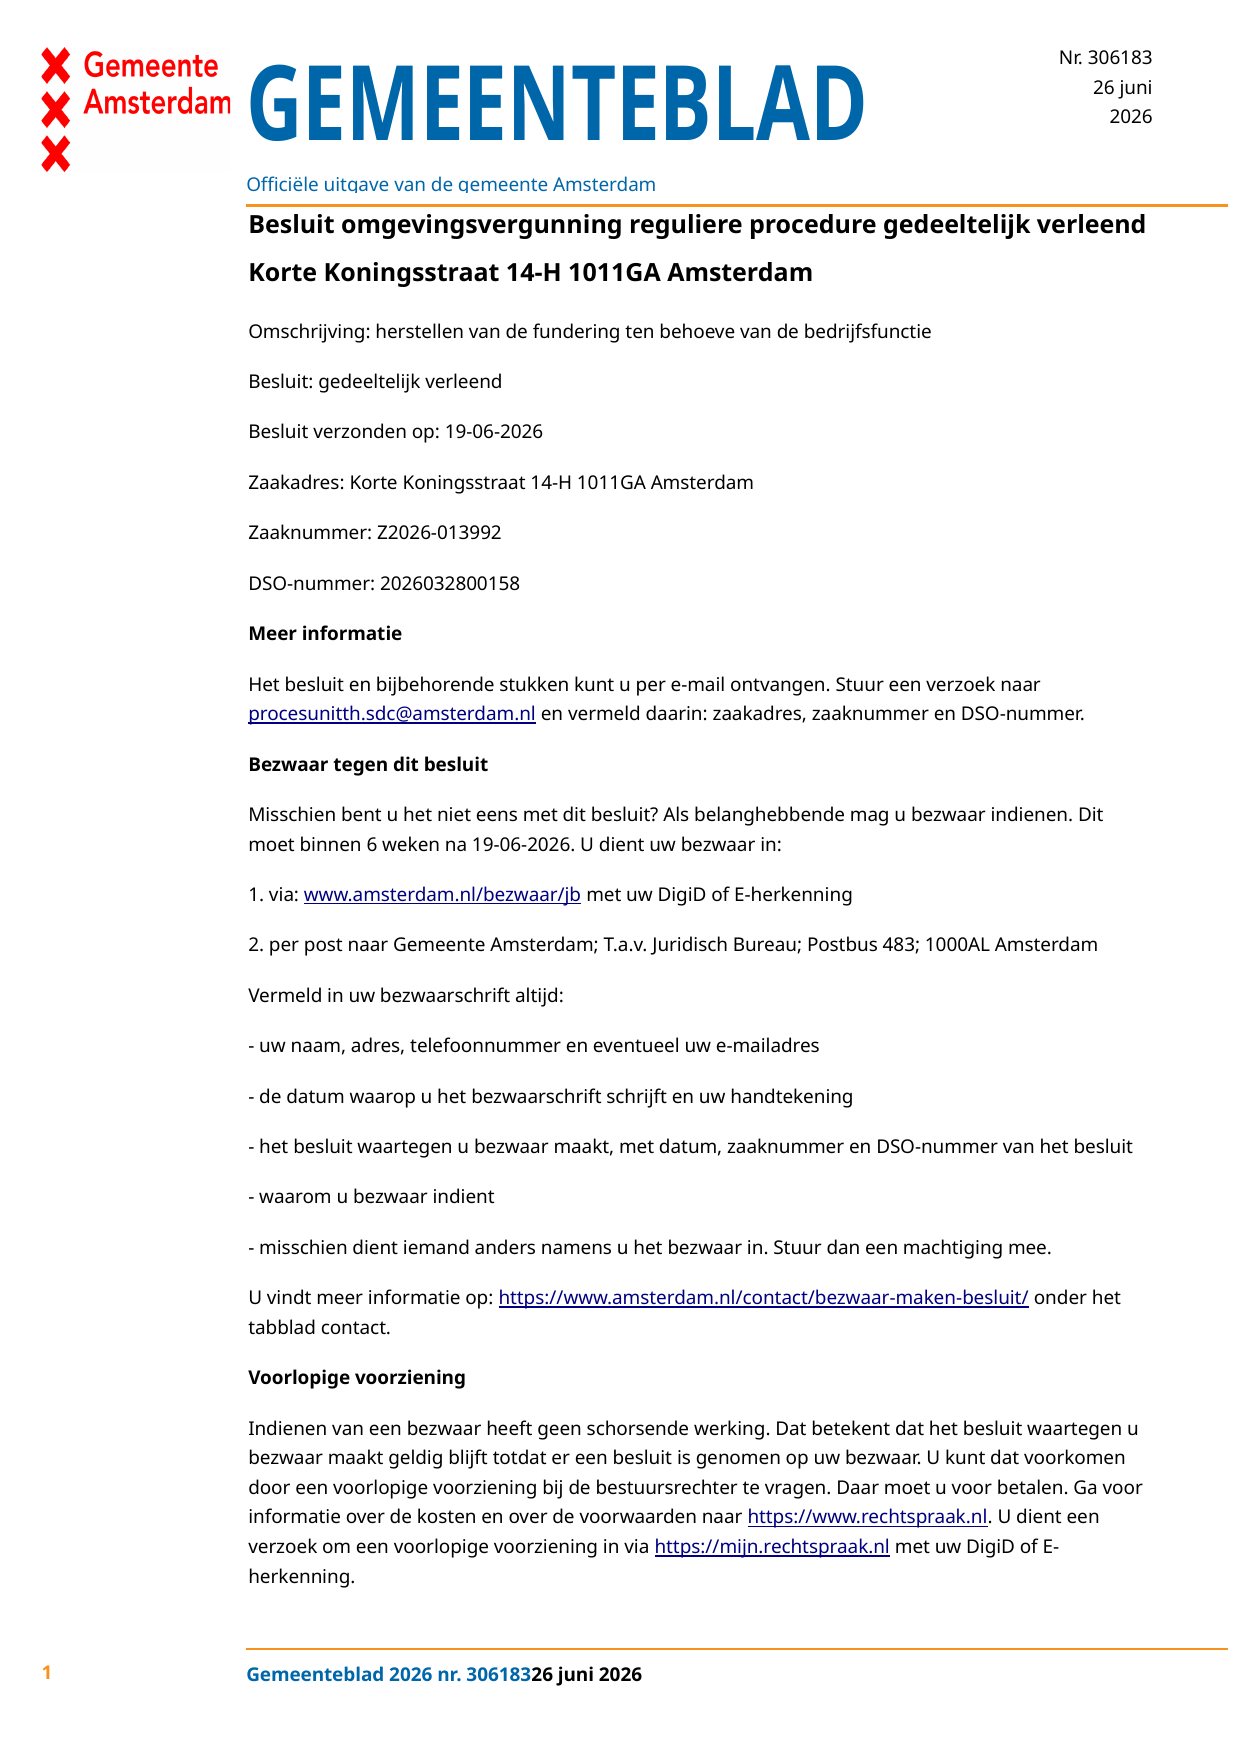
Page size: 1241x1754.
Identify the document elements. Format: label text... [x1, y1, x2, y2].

text - misschien dient iemand anders namens u het bezwaar in. Stuur dan een machtiging mee. [248, 1234, 1152, 1260]
text Zaaknummer: Z2026-013992 [248, 519, 1152, 545]
text Misschien bent u het niet eens met dit besluit? Als belanghebbende mag u bezwaar indienen. Dit moet binnen 6 weken na 19-06-2026. U dient uw bezwaar in: [248, 801, 1152, 857]
text 1. via: www.amsterdam.nl/bezwaar/jb met uw DigiD of E-herkenning [248, 881, 1152, 907]
text Voorlopige voorziening [248, 1364, 1152, 1390]
text Besluit verzonden op: 19-06-2026 [248, 419, 1152, 444]
text Besluit omgevingsvergunning reguliere procedure gedeeltelijk verleend Korte Koningsstraat 14-H 1011GA Amsterdam [248, 207, 1152, 288]
text Besluit: gedeeltelijk verleend [248, 368, 1152, 394]
picture [41, 47, 231, 172]
text - waarom u bezwaar indient [248, 1184, 1152, 1209]
text Indienen van een bezwaar heeft geen schorsende werking. Dat betekent dat het besluit waartegen u bezwaar maakt geldig blijft totdat er een besluit is genomen op uw bezwaar. U kunt dat voorkomen door een voorlopige voorziening bij de bestuursrechter te vragen. Daar moet u voor betalen. Ga voor informatie over de kosten en over de voorwaarden naar https://www.rechtspraak.nl. U dient een verzoek om een voorlopige voorziening in via https://mijn.rechtspraak.nl met uw DigiD of E-herkenning. [248, 1415, 1152, 1589]
text DSO-nummer: 2026032800158 [248, 570, 1152, 596]
text Zaakadres: Korte Koningsstraat 14-H 1011GA Amsterdam [248, 469, 1152, 495]
text - uw naam, adres, telefoonnummer en eventueel uw e-mailadres [248, 1032, 1152, 1058]
text - het besluit waartegen u bezwaar maakt, met datum, zaaknummer en DSO-nummer van het besluit [248, 1133, 1152, 1159]
text Omschrijving: herstellen van de fundering ten behoeve van de bedrijfsfunctie [248, 318, 1152, 344]
text Bezwaar tegen dit besluit [248, 751, 1152, 777]
text Vermeld in uw bezwaarschrift altijd: [248, 982, 1152, 1008]
text Meer informatie [248, 620, 1152, 646]
text - de datum waarop u het bezwaarschrift schrijft en uw handtekening [248, 1083, 1152, 1109]
text U vindt meer informatie op: https://www.amsterdam.nl/contact/bezwaar-maken-besluit/ onder het tabblad contact. [248, 1284, 1152, 1340]
text 2. per post naar Gemeente Amsterdam; T.a.v. Juridisch Bureau; Postbus 483; 1000AL Amsterdam [248, 932, 1152, 957]
text Het besluit en bijbehorende stukken kunt u per e-mail ontvangen. Stuur een verzoek naar procesunitth.sdc@amsterdam.nl en vermeld daarin: zaakadres, zaaknummer en DSO-nummer. [248, 671, 1152, 726]
